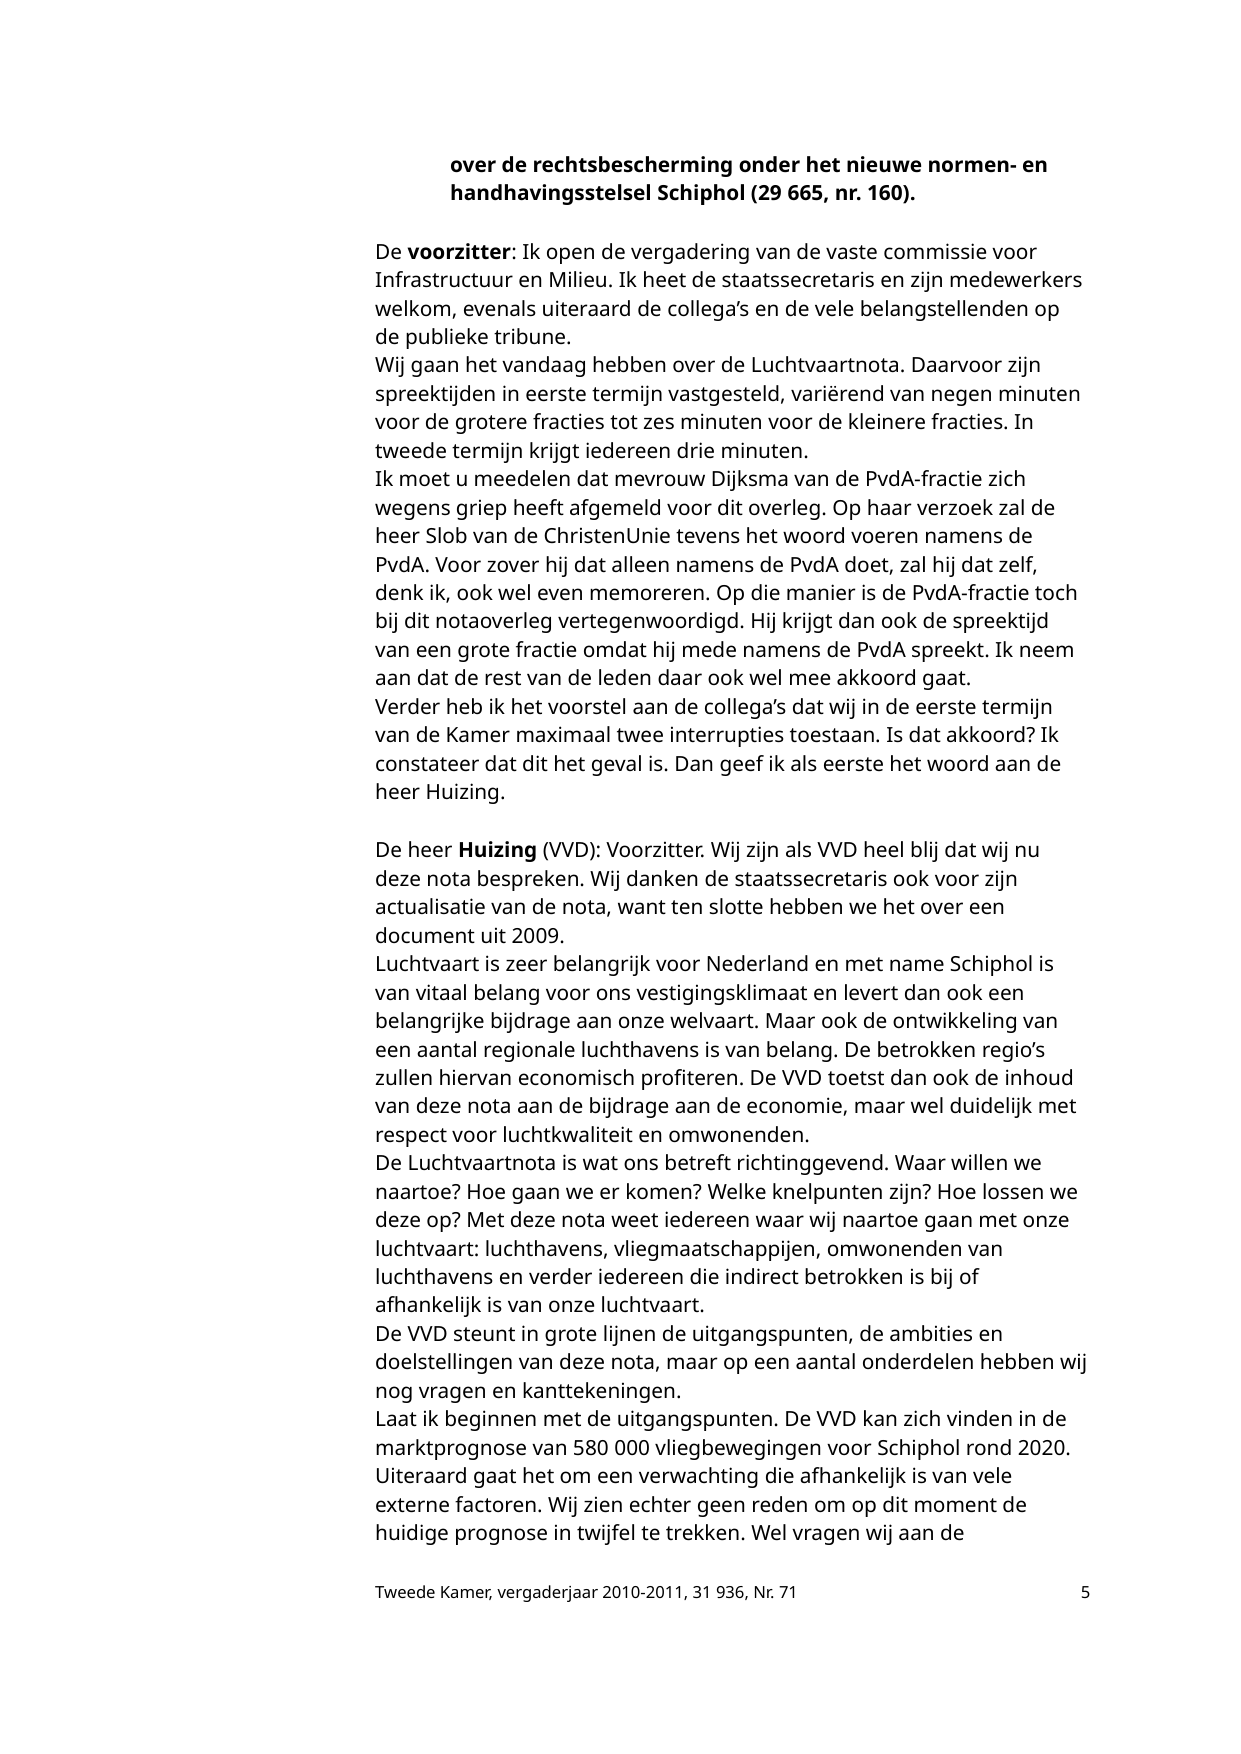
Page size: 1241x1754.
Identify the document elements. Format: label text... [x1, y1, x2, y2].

text De Luchtvaartnota is wat ons betreft richtinggevend. Waar willen we naartoe? Hoe gaan we er komen? Welke knelpunten zijn? Hoe lossen we deze op? Met deze nota weet iedereen waar wij naartoe gaan met onze luchtvaart: luchthavens, vliegmaatschappijen, omwonenden van luchthavens en verder iedereen die indirect betrokken is bij of afhankelijk is van onze luchtvaart. [375, 1148, 1090, 1319]
text Wij gaan het vandaag hebben over de Luchtvaartnota. Daarvoor zijn spreektijden in eerste termijn vastgesteld, variërend van negen minuten voor de grotere fracties tot zes minuten voor de kleinere fracties. In tweede termijn krijgt iedereen drie minuten. [375, 351, 1090, 464]
text Laat ik beginnen met de uitgangspunten. De VVD kan zich vinden in de marktprognose van 580 000 vliegbewegingen voor Schiphol rond 2020. Uiteraard gaat het om een verwachting die afhankelijk is van vele externe factoren. Wij zien echter geen reden om op dit moment de huidige prognose in twijfel te trekken. Wel vragen wij aan de [375, 1404, 1090, 1547]
text Ik moet u meedelen dat mevrouw Dijksma van de PvdA-fractie zich wegens griep heeft afgemeld voor dit overleg. Op haar verzoek zal de heer Slob van de ChristenUnie tevens het woord voeren namens de PvdA. Voor zover hij dat alleen namens de PvdA doet, zal hij dat zelf, denk ik, ook wel even memoreren. Op die manier is de PvdA-fractie toch bij dit notaoverleg vertegenwoordigd. Hij krijgt dan ook de spreektijd van een grote fractie omdat hij mede namens de PvdA spreekt. Ik neem aan dat de rest van de leden daar ook wel mee akkoord gaat. [375, 464, 1090, 692]
text De voorzitter: Ik open de vergadering van de vaste commissie voor Infrastructuur en Milieu. Ik heet de staatssecretaris en zijn medewerkers welkom, evenals uiteraard de collega’s en de vele belangstellenden op de publieke tribune. [375, 237, 1090, 351]
text De heer Huizing (VVD): Voorzitter. Wij zijn als VVD heel blij dat wij nu deze nota bespreken. Wij danken de staatssecretaris ook voor zijn actualisatie van de nota, want ten slotte hebben we het over een document uit 2009. [375, 836, 1090, 949]
text Verder heb ik het voorstel aan de collega’s dat wij in de eerste termijn van de Kamer maximaal twee interrupties toestaan. Is dat akkoord? Ik constateer dat dit het geval is. Dan geef ik als eerste het woord aan de heer Huizing. [375, 692, 1090, 806]
text De VVD steunt in grote lijnen de uitgangspunten, de ambities en doelstellingen van deze nota, maar op een aantal onderdelen hebben wij nog vragen en kanttekeningen. [375, 1319, 1090, 1404]
list over de rechtsbescherming onder het nieuwe normen- en handhavingsstelsel Schiphol (29 665, nr. 160). [375, 150, 1090, 207]
text Luchtvaart is zeer belangrijk voor Nederland en met name Schiphol is van vitaal belang voor ons vestigingsklimaat en levert dan ook een belangrijke bijdrage aan onze welvaart. Maar ook de ontwikkeling van een aantal regionale luchthavens is van belang. De betrokken regio’s zullen hiervan economisch profiteren. De VVD toetst dan ook de inhoud van deze nota aan de bijdrage aan de economie, maar wel duidelijk met respect voor luchtkwaliteit en omwonenden. [375, 949, 1090, 1148]
